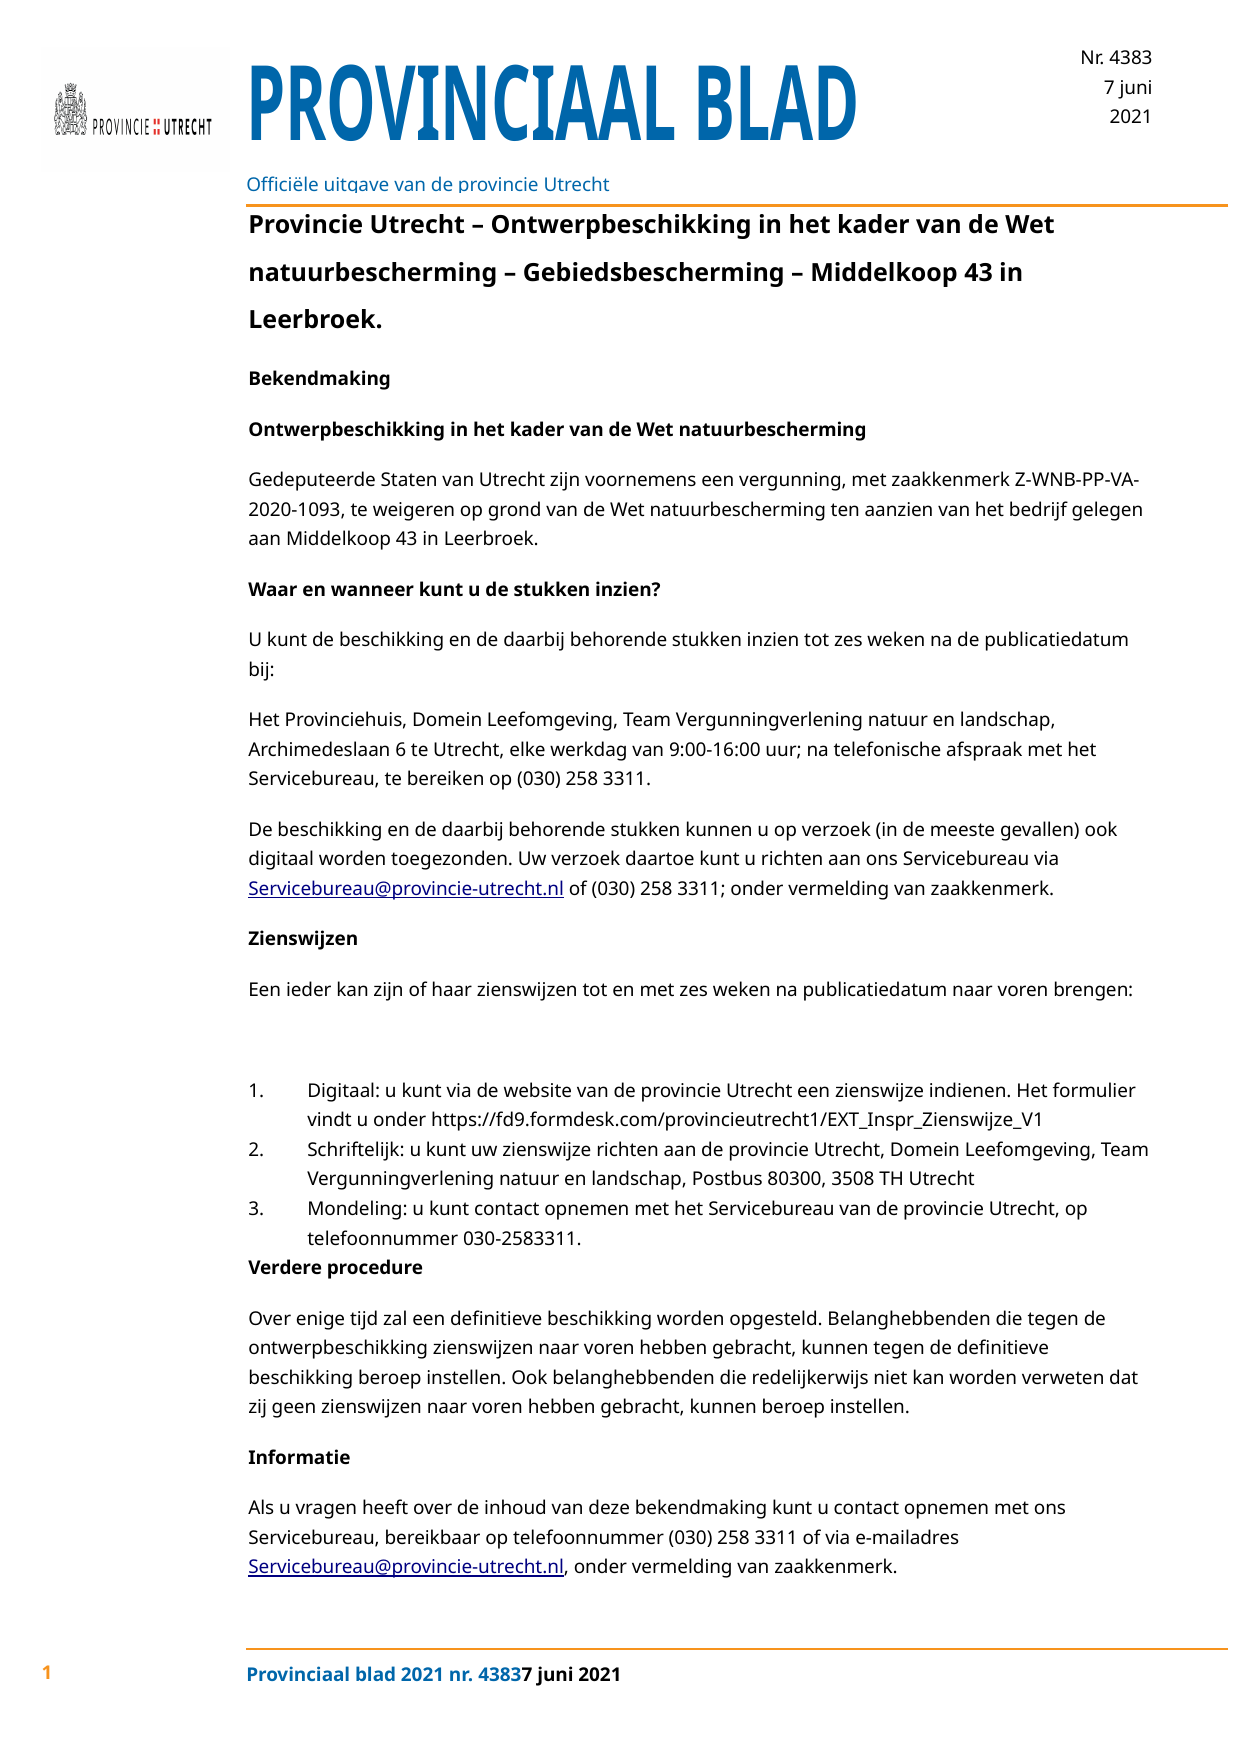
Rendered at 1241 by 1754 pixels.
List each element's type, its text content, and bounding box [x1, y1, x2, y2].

list Digitaal: u kunt via de website van de provincie Utrecht een zienswijze indienen. Het formulier vindt u onder https://fd9.formdesk.com/provincieutrecht1/EXT_Inspr_Zienswijze_V1 [248, 1077, 1152, 1132]
text De beschikking en de daarbij behorende stukken kunnen u op verzoek (in de meeste gevallen) ook digitaal worden toegezonden. Uw verzoek daartoe kunt u richten aan ons Servicebureau via Servicebureau@provincie-utrecht.nl of (030) 258 3311; onder vermelding van zaakkenmerk. [248, 816, 1152, 901]
list Mondeling: u kunt contact opnemen met het Servicebureau van de provincie Utrecht, op telefoonnummer 030-2583311. [248, 1195, 1152, 1250]
text Het Provinciehuis, Domein Leefomgeving, Team Vergunningverlening natuur en landschap, Archimedeslaan 6 te Utrecht, elke werkdag van 9:00-16:00 uur; na telefonische afspraak met het Servicebureau, te bereiken op (030) 258 3311. [248, 706, 1152, 791]
text Provincie Utrecht – Ontwerpbeschikking in het kader van de Wet natuurbescherming – Gebiedsbescherming – Middelkoop 43 in Leerbroek. [248, 207, 1152, 336]
text Verdere procedure [248, 1254, 1152, 1280]
picture [41, 47, 231, 172]
text Een ieder kan zijn of haar zienswijzen tot en met zes weken na publicatiedatum naar voren brengen: [248, 976, 1152, 1002]
text Zienswijzen [248, 926, 1152, 951]
text U kunt de beschikking en de daarbij behorende stukken inzien tot zes weken na de publicatiedatum bij: [248, 626, 1152, 682]
text Waar en wanneer kunt u de stukken inzien? [248, 576, 1152, 602]
text Ontwerpbeschikking in het kader van de Wet natuurbescherming [248, 416, 1152, 442]
text Gedeputeerde Staten van Utrecht zijn voornemens een vergunning, met zaakkenmerk Z-WNB-PP-VA-2020-1093, te weigeren op grond van de Wet natuurbescherming ten aanzien van het bedrijf gelegen aan Middelkoop 43 in Leerbroek. [248, 466, 1152, 551]
text Bekendmaking [248, 366, 1152, 391]
text Als u vragen heeft over de inhoud van deze bekendmaking kunt u contact opnemen met ons Servicebureau, bereikbaar op telefoonnummer (030) 258 3311 of via e-mailadres Servicebureau@provincie-utrecht.nl, onder vermelding van zaakkenmerk. [248, 1494, 1152, 1579]
list Schriftelijk: u kunt uw zienswijze richten aan de provincie Utrecht, Domein Leefomgeving, Team Vergunningverlening natuur en landschap, Postbus 80300, 3508 TH Utrecht [248, 1136, 1152, 1191]
text Informatie [248, 1444, 1152, 1469]
text Over enige tijd zal een definitieve beschikking worden opgesteld. Belanghebbenden die tegen de ontwerpbeschikking zienswijzen naar voren hebben gebracht, kunnen tegen de definitieve beschikking beroep instellen. Ook belanghebbenden die redelijkerwijs niet kan worden verweten dat zij geen zienswijzen naar voren hebben gebracht, kunnen beroep instellen. [248, 1305, 1152, 1419]
